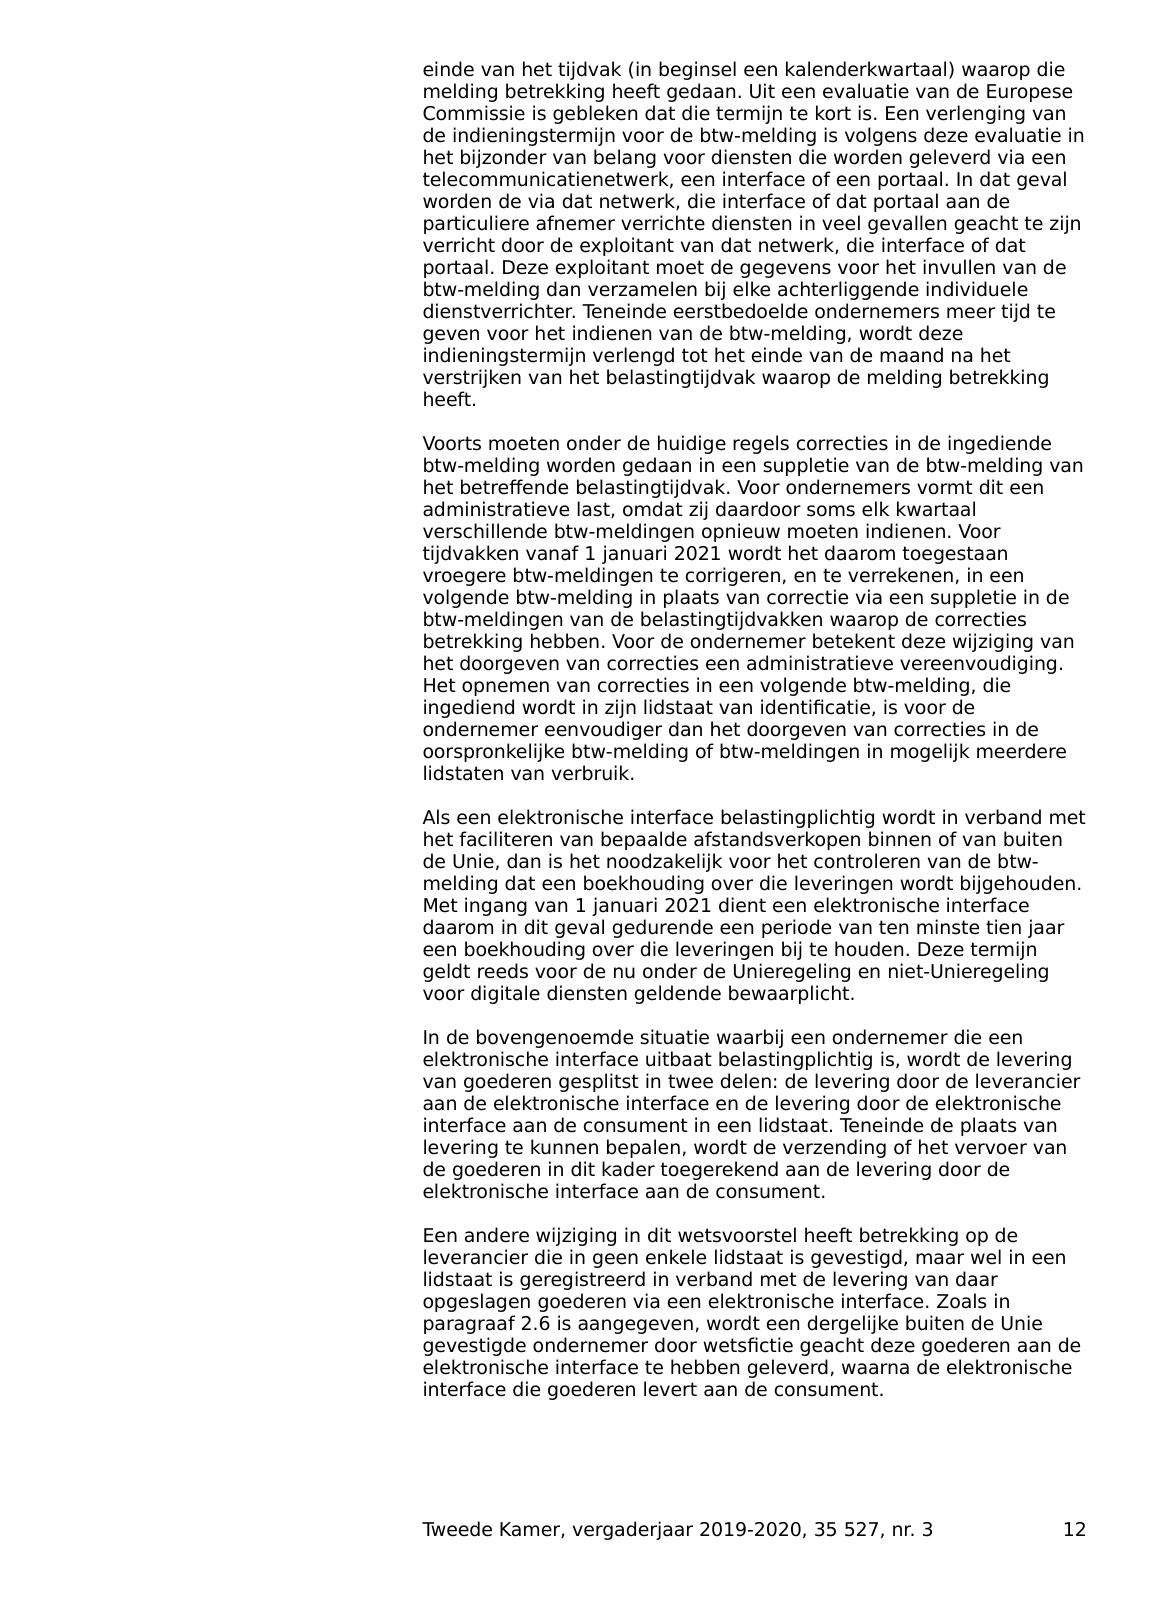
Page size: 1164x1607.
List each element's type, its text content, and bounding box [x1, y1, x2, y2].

text Als een elektronische interface belastingplichtig wordt in verband met het faciliteren van bepaalde afstandsverkopen binnen of van buiten de Unie, dan is het noodzakelijk voor het controleren van de btw-melding dat een boekhouding over die leveringen wordt bijgehouden. Met ingang van 1 januari 2021 dient een elektronische interface daarom in dit geval gedurende een periode van ten minste tien jaar een boekhouding over die leveringen bij te houden. Deze termijn geldt reeds voor de nu onder de Unieregeling en niet-Unieregeling voor digitale diensten geldende bewaarplicht. [422, 807, 1087, 1004]
text Voorts moeten onder de huidige regels correcties in de ingediende btw-melding worden gedaan in een suppletie van de btw-melding van het betreffende belastingtijdvak. Voor ondernemers vormt dit een administratieve last, omdat zij daardoor soms elk kwartaal verschillende btw-meldingen opnieuw moeten indienen. Voor tijdvakken vanaf 1 januari 2021 wordt het daarom toegestaan vroegere btw-meldingen te corrigeren, en te verrekenen, in een volgende btw-melding in plaats van correctie via een suppletie in de btw-meldingen van de belastingtijdvakken waarop de correcties betrekking hebben. Voor de ondernemer betekent deze wijziging van het doorgeven van correcties een administratieve vereenvoudiging. Het opnemen van correcties in een volgende btw-melding, die ingediend wordt in zijn lidstaat van identificatie, is voor de ondernemer eenvoudiger dan het doorgeven van correcties in de oorspronkelijke btw-melding of btw-meldingen in mogelijk meerdere lidstaten van verbruik. [422, 433, 1087, 784]
text einde van het tijdvak (in beginsel een kalenderkwartaal) waarop die melding betrekking heeft gedaan. Uit een evaluatie van de Europese Commissie is gebleken dat die termijn te kort is. Een verlenging van de indieningstermijn voor de btw-melding is volgens deze evaluatie in het bijzonder van belang voor diensten die worden geleverd via een telecommunicatienetwerk, een interface of een portaal. In dat geval worden de via dat netwerk, die interface of dat portaal aan de particuliere afnemer verrichte diensten in veel gevallen geacht te zijn verricht door de exploitant van dat netwerk, die interface of dat portaal. Deze exploitant moet de gegevens voor het invullen van de btw-melding dan verzamelen bij elke achterliggende individuele dienstverrichter. Teneinde eerstbedoelde ondernemers meer tijd te geven voor het indienen van de btw-melding, wordt deze indieningstermijn verlengd tot het einde van de maand na het verstrijken van het belastingtijdvak waarop de melding betrekking heeft. [422, 59, 1087, 411]
text Een andere wijziging in dit wetsvoorstel heeft betrekking op de leverancier die in geen enkele lidstaat is gevestigd, maar wel in een lidstaat is geregistreerd in verband met de levering van daar opgeslagen goederen via een elektronische interface. Zoals in paragraaf 2.6 is aangegeven, wordt een dergelijke buiten de Unie gevestigde ondernemer door wetsfictie geacht deze goederen aan de elektronische interface te hebben geleverd, waarna de elektronische interface die goederen levert aan de consument. [422, 1225, 1087, 1401]
text In de bovengenoemde situatie waarbij een ondernemer die een elektronische interface uitbaat belastingplichtig is, wordt de levering van goederen gesplitst in twee delen: de levering door de leverancier aan de elektronische interface en de levering door de elektronische interface aan de consument in een lidstaat. Teneinde de plaats van levering te kunnen bepalen, wordt de verzending of het vervoer van de goederen in dit kader toegerekend aan de levering door de elektronische interface aan de consument. [422, 1027, 1087, 1203]
